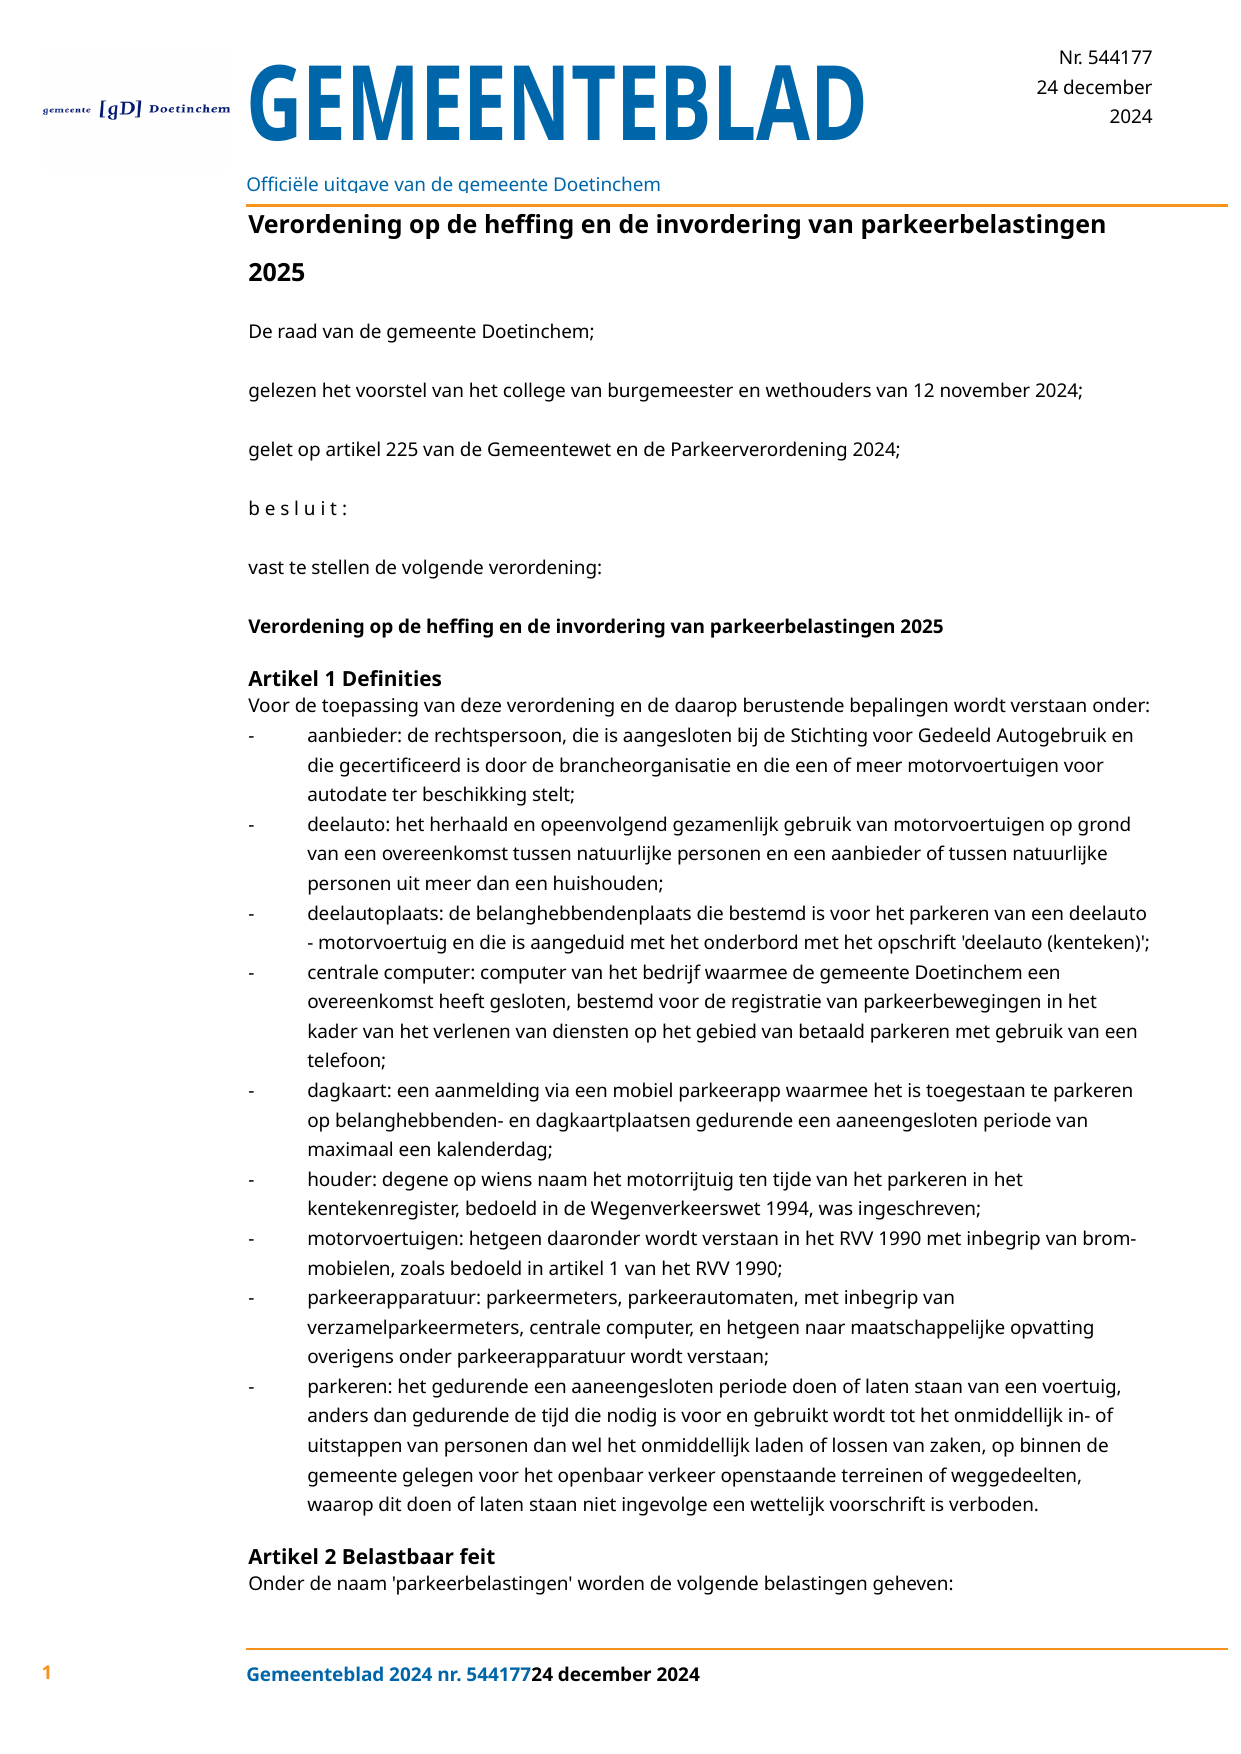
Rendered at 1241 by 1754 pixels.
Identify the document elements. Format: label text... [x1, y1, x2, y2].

list houder: degene op wiens naam het motorrijtuig ten tijde van het parkeren in het kentekenregister, bedoeld in de Wegenverkeerswet 1994, was ingeschreven; [248, 1166, 1152, 1221]
list deelauto: het herhaald en opeenvolgend gezamenlijk gebruik van motorvoertuigen op grond van een overeenkomst tussen natuurlijke personen en een aanbieder of tussen natuurlijke personen uit meer dan een huishouden; [248, 811, 1152, 896]
picture [41, 47, 231, 172]
list motorvoertuigen: hetgeen daaronder wordt verstaan in het RVV 1990 met inbegrip van brom-mobielen, zoals bedoeld in artikel 1 van het RVV 1990; [248, 1225, 1152, 1280]
list dagkaart: een aanmelding via een mobiel parkeerapp waarmee het is toegestaan te parkeren op belanghebbenden- en dagkaartplaatsen gedurende een aaneengesloten periode van maximaal een kalenderdag; [248, 1077, 1152, 1162]
text De raad van de gemeente Doetinchem; [248, 318, 1152, 344]
list parkeerapparatuur: parkeermeters, parkeerautomaten, met inbegrip van verzamelparkeermeters, centrale computer, en hetgeen naar maatschappelijke opvatting overigens onder parkeerapparatuur wordt verstaan; [248, 1284, 1152, 1369]
text Verordening op de heffing en de invordering van parkeerbelastingen 2025 [248, 614, 1152, 639]
text gelezen het voorstel van het college van burgemeester en wethouders van 12 november 2024; [248, 377, 1152, 403]
text Artikel 2 Belastbaar feit [248, 1542, 1152, 1570]
text Artikel 1 Definities [248, 664, 1152, 693]
list deelautoplaats: de belanghebbendenplaats die bestemd is voor het parkeren van een deelauto - motorvoertuig en die is aangeduid met het onderbord met het opschrift 'deelauto (kenteken)'; [248, 900, 1152, 955]
list centrale computer: computer van het bedrijf waarmee de gemeente Doetinchem een overeenkomst heeft gesloten, bestemd voor de registratie van parkeerbewegingen in het kader van het verlenen van diensten op het gebied van betaald parkeren met gebruik van een telefoon; [248, 959, 1152, 1073]
text Verordening op de heffing en de invordering van parkeerbelastingen 2025 [248, 207, 1152, 288]
list aanbieder: de rechtspersoon, die is aangesloten bij de Stichting voor Gedeeld Autogebruik en die gecertificeerd is door de brancheorganisatie en die een of meer motorvoertuigen voor autodate ter beschikking stelt; [248, 722, 1152, 807]
text Voor de toepassing van deze verordening en de daarop berustende bepalingen wordt verstaan onder: [248, 693, 1152, 718]
text Onder de naam 'parkeerbelastingen' worden de volgende belastingen geheven: [248, 1570, 1152, 1596]
text gelet op artikel 225 van de Gemeentewet en de Parkeerverordening 2024; [248, 436, 1152, 462]
list parkeren: het gedurende een aaneengesloten periode doen of laten staan van een voertuig, anders dan gedurende de tijd die nodig is voor en gebruikt wordt tot het onmiddellijk in- of uitstappen van personen dan wel het onmiddellijk laden of lossen van zaken, op binnen de gemeente gelegen voor het openbaar verkeer openstaande terreinen of weggedeelten, waarop dit doen of laten staan niet ingevolge een wettelijk voorschrift is verboden. [248, 1373, 1152, 1517]
text b e s l u i t : [248, 495, 1152, 521]
text vast te stellen de volgende verordening: [248, 554, 1152, 580]
